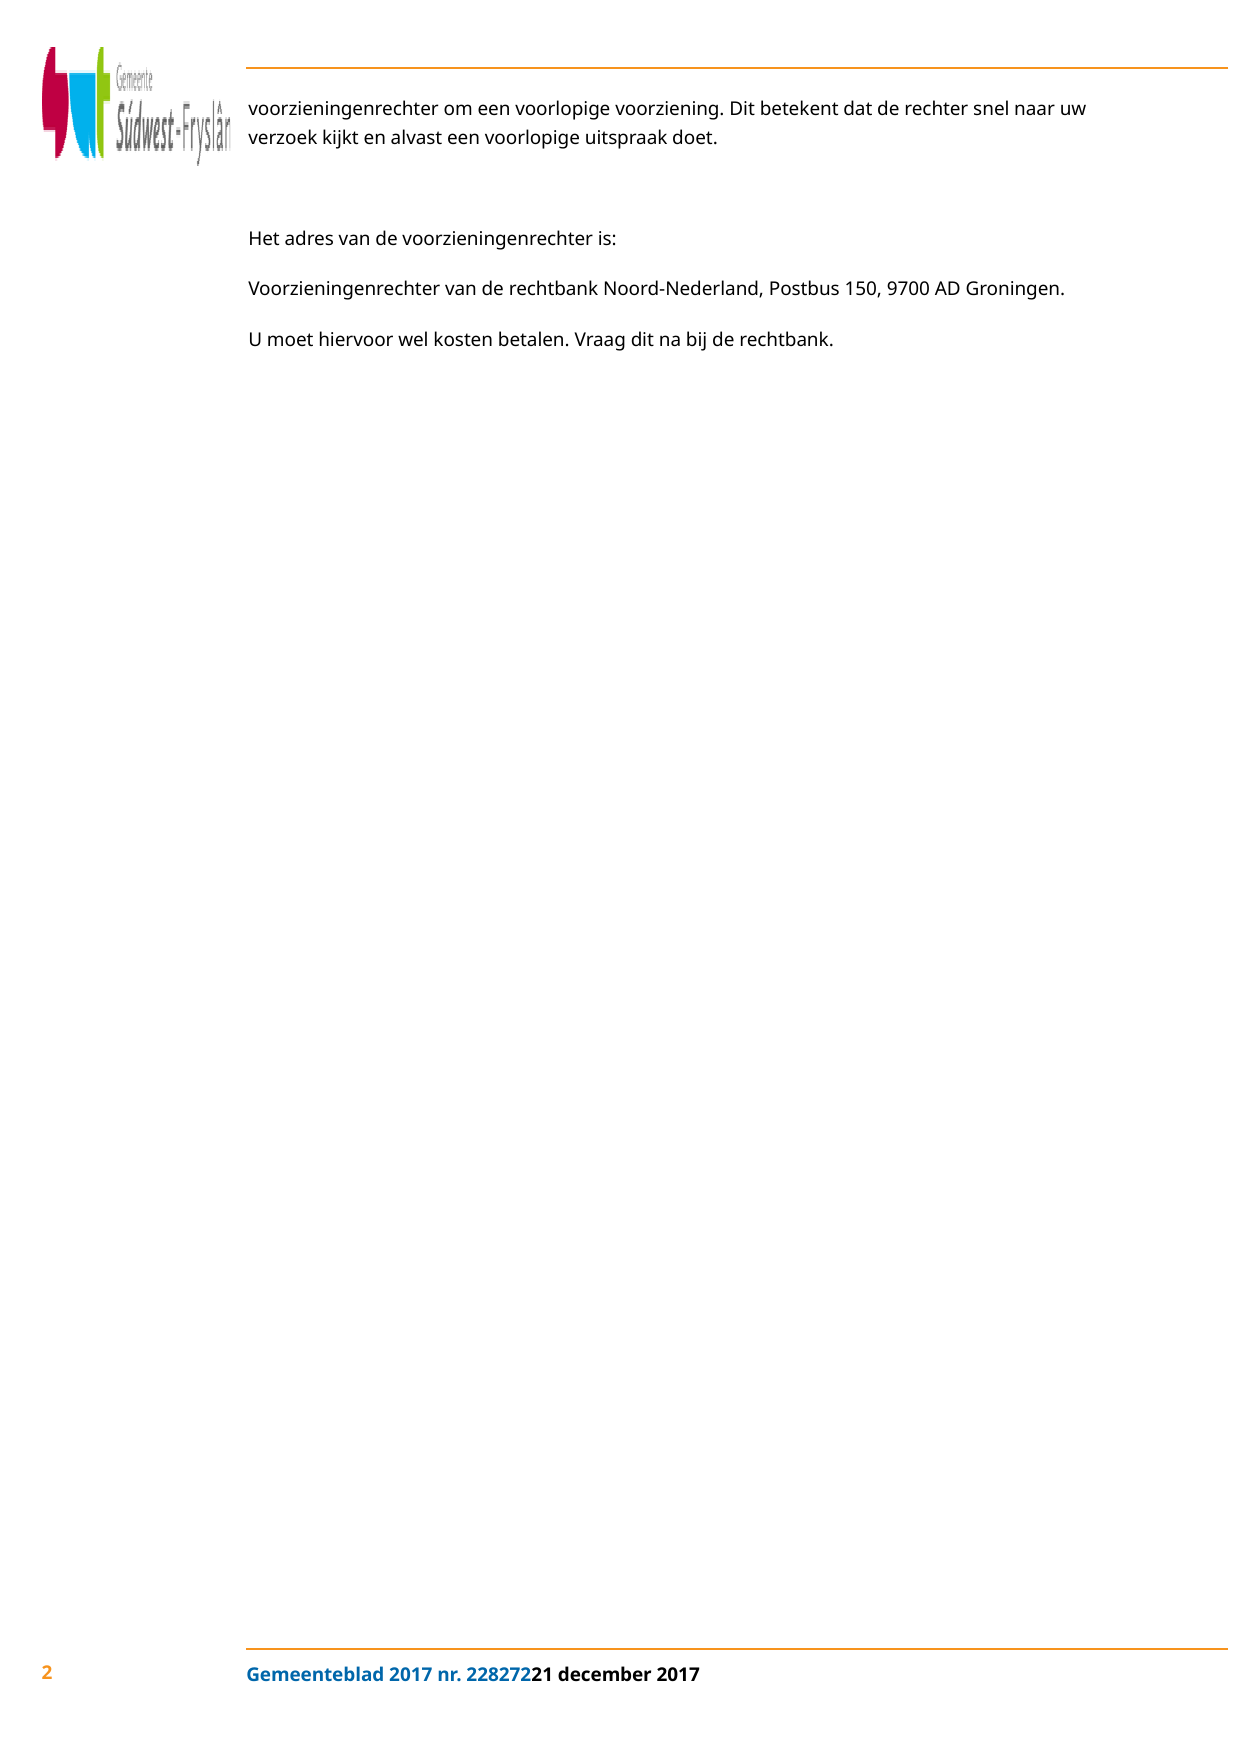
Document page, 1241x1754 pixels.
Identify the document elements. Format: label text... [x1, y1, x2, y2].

picture [41, 47, 231, 172]
text U moet hiervoor wel kosten betalen. Vraag dit na bij de rechtbank. [248, 326, 1152, 352]
text voorzieningenrechter om een voorlopige voorziening. Dit betekent dat de rechter snel naar uw verzoek kijkt en alvast een voorlopige uitspraak doet. [248, 95, 1152, 150]
text Voorzieningenrechter van de rechtbank Noord-Nederland, Postbus 150, 9700 AD Groningen. [248, 276, 1152, 301]
text Het adres van de voorzieningenrechter is: [248, 225, 1152, 251]
